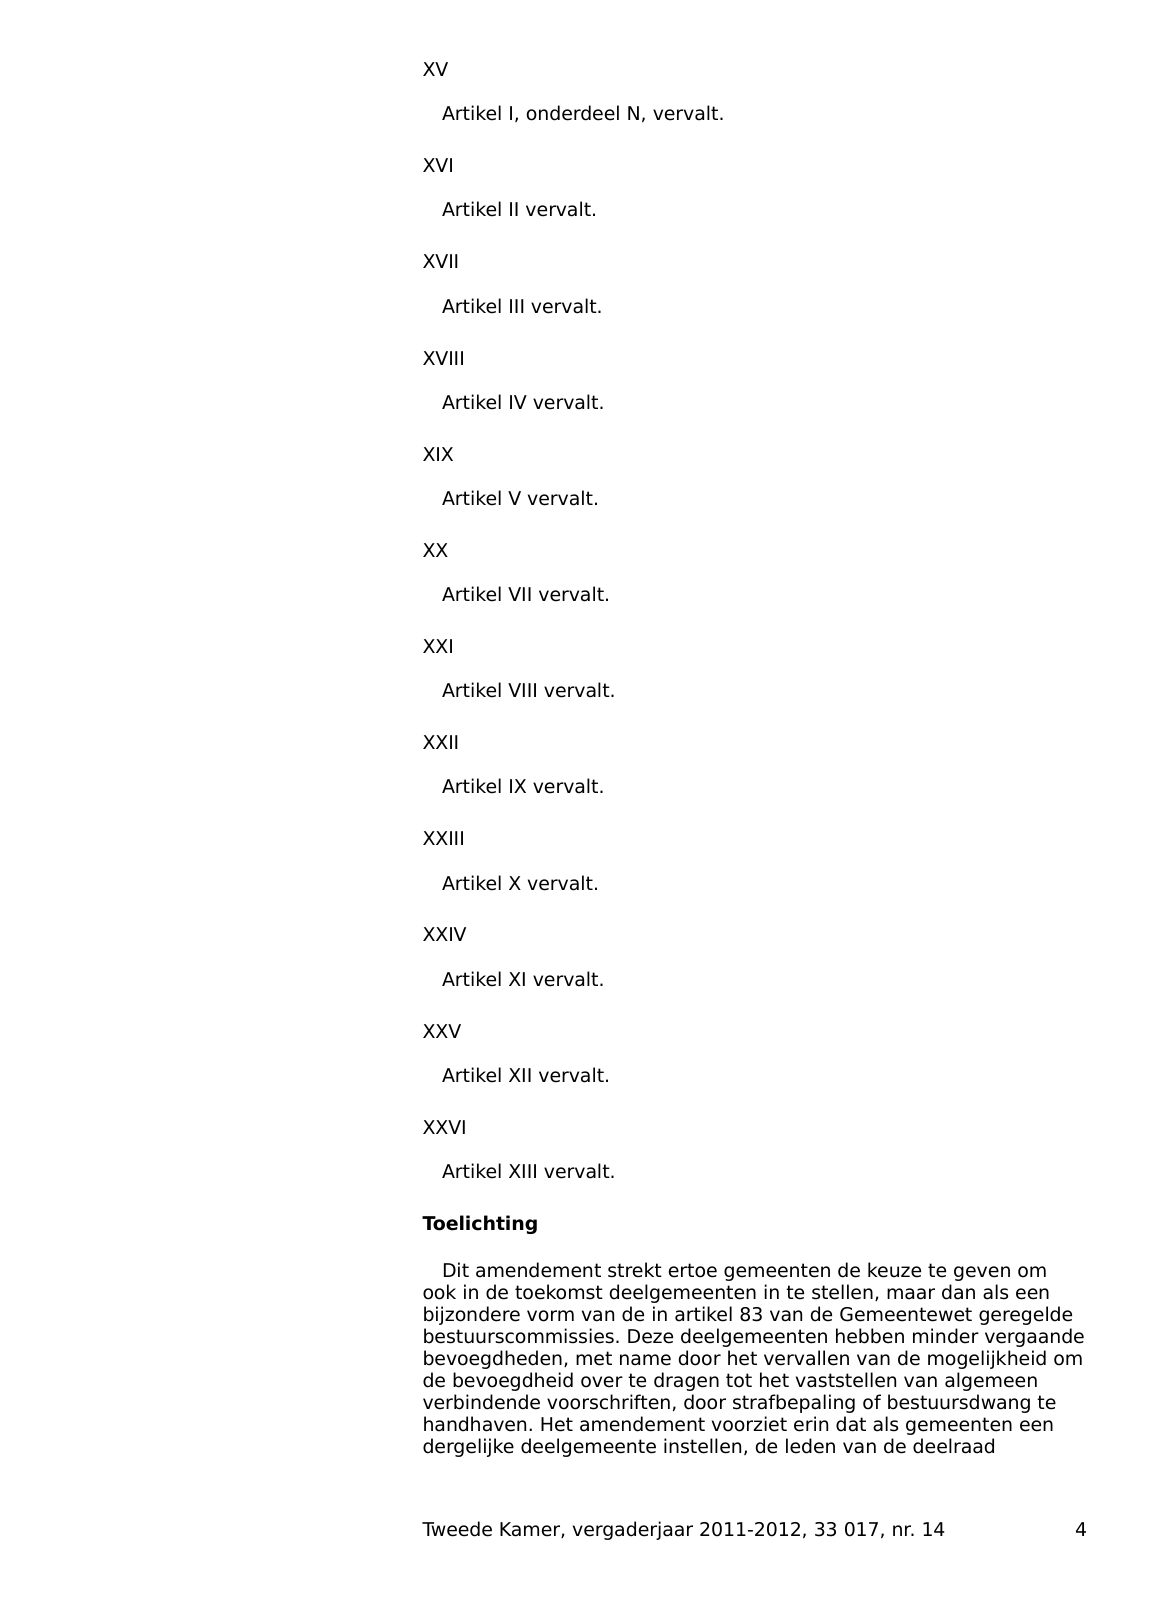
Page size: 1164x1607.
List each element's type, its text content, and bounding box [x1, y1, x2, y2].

text Dit amendement strekt ertoe gemeenten de keuze te geven om ook in de toekomst deelgemeenten in te stellen, maar dan als een bijzondere vorm van de in artikel 83 van de Gemeentewet geregelde bestuurscommissies. Deze deelgemeenten hebben minder vergaande bevoegdheden, met name door het vervallen van de mogelijkheid om de bevoegdheid over te dragen tot het vaststellen van algemeen verbindende voorschriften, door strafbepaling of bestuursdwang te handhaven. Het amendement voorziet erin dat als gemeenten een dergelijke deelgemeente instellen, de leden van de deelraad [422, 1260, 1087, 1458]
subtitle XVII [422, 251, 1087, 273]
text Artikel VII vervalt. [422, 584, 1087, 606]
subtitle XXVI [422, 1117, 1087, 1139]
text Artikel XII vervalt. [422, 1065, 1087, 1087]
subtitle XXIV [422, 924, 1087, 946]
subtitle XVIII [422, 347, 1087, 369]
subtitle XIX [422, 444, 1087, 466]
text Artikel IV vervalt. [422, 392, 1087, 414]
text Artikel V vervalt. [422, 488, 1087, 510]
subtitle XXI [422, 636, 1087, 658]
text Artikel II vervalt. [422, 199, 1087, 221]
subtitle XVI [422, 155, 1087, 177]
subtitle XXIII [422, 828, 1087, 850]
text Artikel I, onderdeel N, vervalt. [422, 103, 1087, 125]
subtitle Toelichting [422, 1213, 1087, 1235]
subtitle XXV [422, 1021, 1087, 1042]
text Artikel VIII vervalt. [422, 680, 1087, 702]
subtitle XX [422, 540, 1087, 562]
text Artikel III vervalt. [422, 296, 1087, 317]
subtitle XV [422, 59, 1087, 81]
text Artikel XIII vervalt. [422, 1161, 1087, 1183]
text Artikel XI vervalt. [422, 968, 1087, 991]
text Artikel IX vervalt. [422, 776, 1087, 798]
text Artikel X vervalt. [422, 872, 1087, 894]
subtitle XXII [422, 732, 1087, 754]
